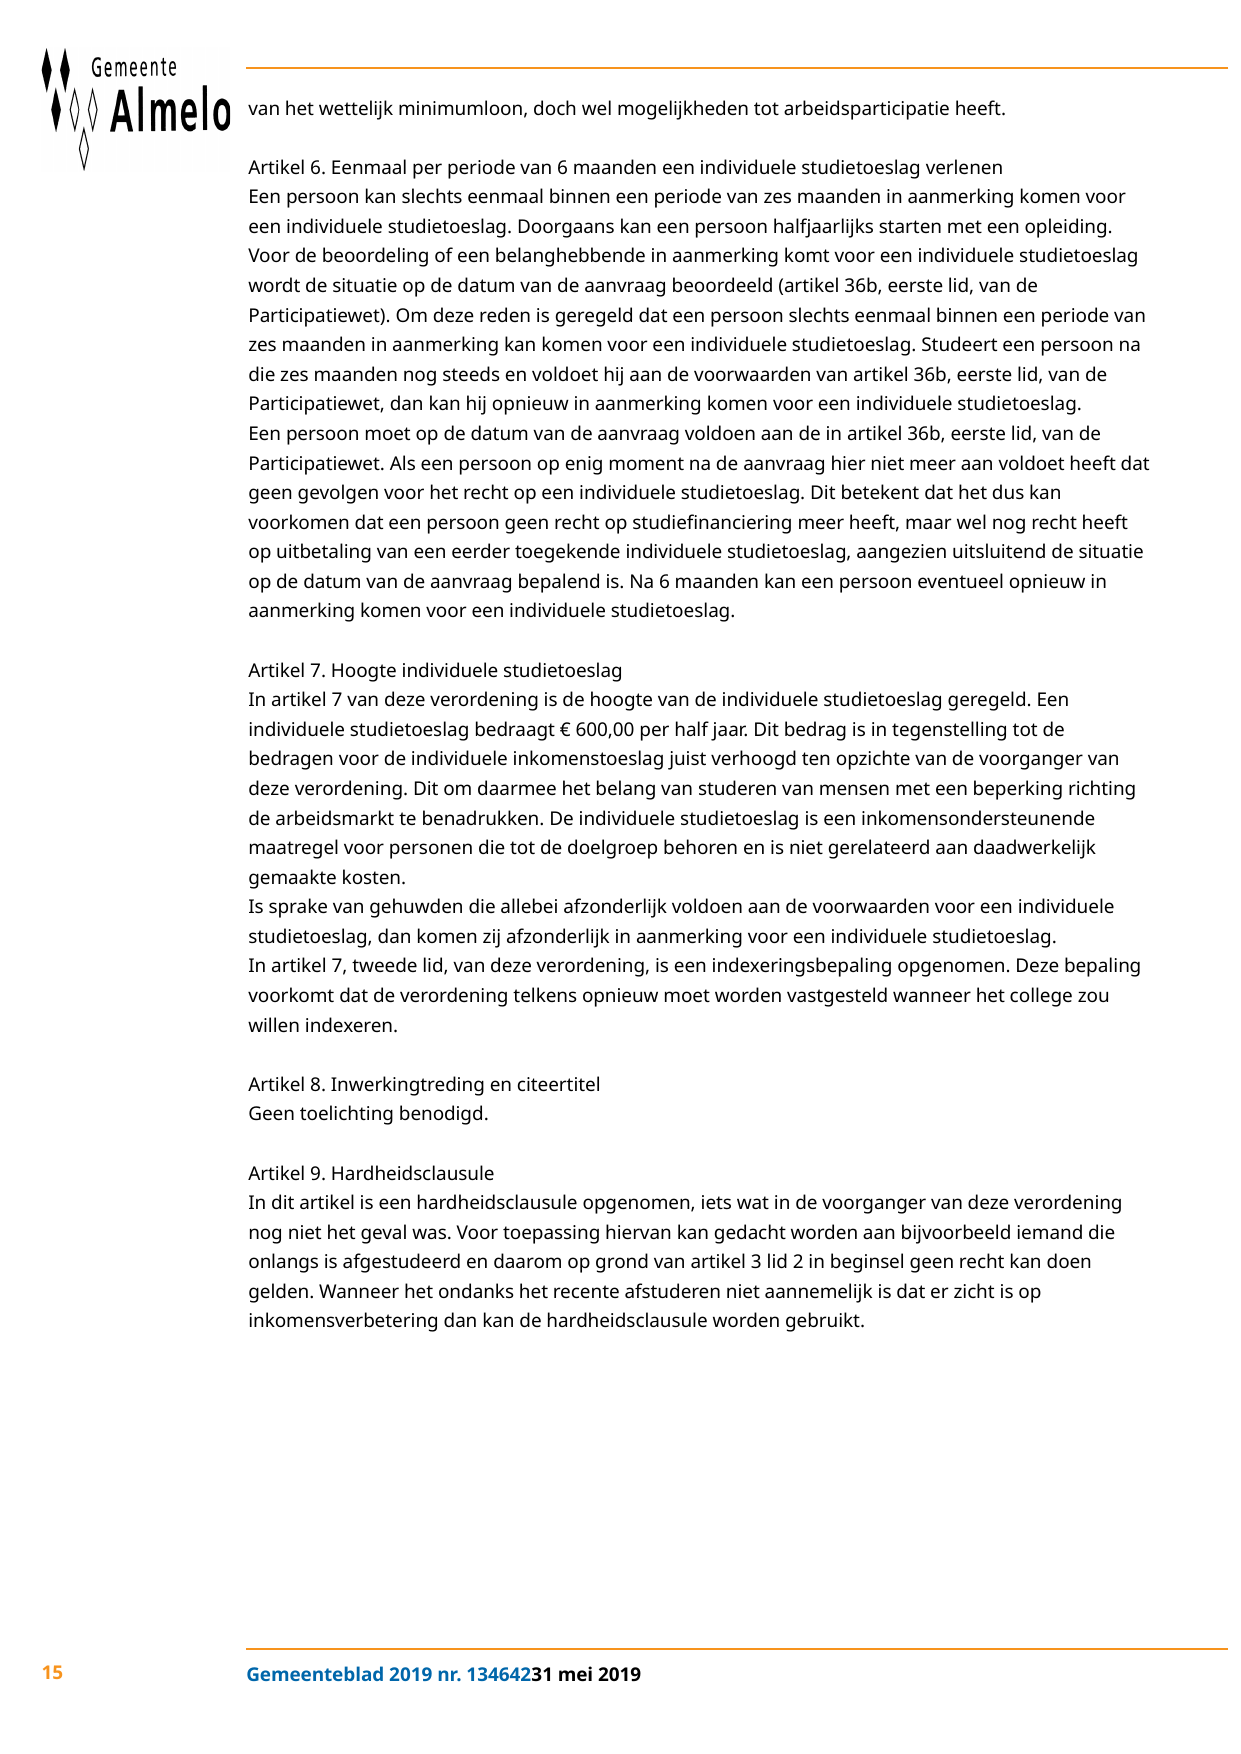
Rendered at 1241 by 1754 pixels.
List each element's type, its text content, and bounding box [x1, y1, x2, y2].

text Een persoon kan slechts eenmaal binnen een periode van zes maanden in aanmerking komen voor een individuele studietoeslag. Doorgaans kan een persoon halfjaarlijks starten met een opleiding. Voor de beoordeling of een belanghebbende in aanmerking komt voor een individuele studietoeslag wordt de situatie op de datum van de aanvraag beoordeeld (artikel 36b, eerste lid, van de Participatiewet). Om deze reden is geregeld dat een persoon slechts eenmaal binnen een periode van zes maanden in aanmerking kan komen voor een individuele studietoeslag. Studeert een persoon na die zes maanden nog steeds en voldoet hij aan de voorwaarden van artikel 36b, eerste lid, van de Participatiewet, dan kan hij opnieuw in aanmerking komen voor een individuele studietoeslag. [248, 183, 1152, 416]
text Een persoon moet op de datum van de aanvraag voldoen aan de in artikel 36b, eerste lid, van de Participatiewet. Als een persoon op enig moment na de aanvraag hier niet meer aan voldoet heeft dat geen gevolgen voor het recht op een individuele studietoeslag. Dit betekent dat het dus kan voorkomen dat een persoon geen recht op studiefinanciering meer heeft, maar wel nog recht heeft op uitbetaling van een eerder toegekende individuele studietoeslag, aangezien uitsluitend de situatie op de datum van de aanvraag bepalend is. Na 6 maanden kan een persoon eventueel opnieuw in aanmerking komen voor een individuele studietoeslag. [248, 420, 1152, 623]
text Artikel 9. Hardheidsclausule [248, 1160, 1152, 1186]
text Is sprake van gehuwden die allebei afzonderlijk voldoen aan de voorwaarden voor een individuele studietoeslag, dan komen zij afzonderlijk in aanmerking voor een individuele studietoeslag. [248, 893, 1152, 949]
text In dit artikel is een hardheidsclausule opgenomen, iets wat in de voorganger van deze verordening nog niet het geval was. Voor toepassing hiervan kan gedacht worden aan bijvoorbeeld iemand die onlangs is afgestudeerd en daarom op grond van artikel 3 lid 2 in beginsel geen recht kan doen gelden. Wanneer het ondanks het recente afstuderen niet aannemelijk is dat er zicht is op inkomensverbetering dan kan de hardheidsclausule worden gebruikt. [248, 1189, 1152, 1333]
text Artikel 8. Inwerkingtreding en citeertitel [248, 1071, 1152, 1097]
text Geen toelichting benodigd. [248, 1101, 1152, 1126]
text In artikel 7 van deze verordening is de hoogte van de individuele studietoeslag geregeld. Een individuele studietoeslag bedraagt € 600,00 per half jaar. Dit bedrag is in tegenstelling tot de bedragen voor de individuele inkomenstoeslag juist verhoogd ten opzichte van de voorganger van deze verordening. Dit om daarmee het belang van studeren van mensen met een beperking richting de arbeidsmarkt te benadrukken. De individuele studietoeslag is een inkomensondersteunende maatregel voor personen die tot de doelgroep behoren en is niet gerelateerd aan daadwerkelijk gemaakte kosten. [248, 686, 1152, 890]
text Artikel 7. Hoogte individuele studietoeslag [248, 657, 1152, 683]
picture [41, 47, 231, 172]
text van het wettelijk minimumloon, doch wel mogelijkheden tot arbeidsparticipatie heeft. [248, 95, 1152, 121]
text Artikel 6. Eenmaal per periode van 6 maanden een individuele studietoeslag verlenen [248, 154, 1152, 180]
text In artikel 7, tweede lid, van deze verordening, is een indexeringsbepaling opgenomen. Deze bepaling voorkomt dat de verordening telkens opnieuw moet worden vastgesteld wanneer het college zou willen indexeren. [248, 953, 1152, 1038]
